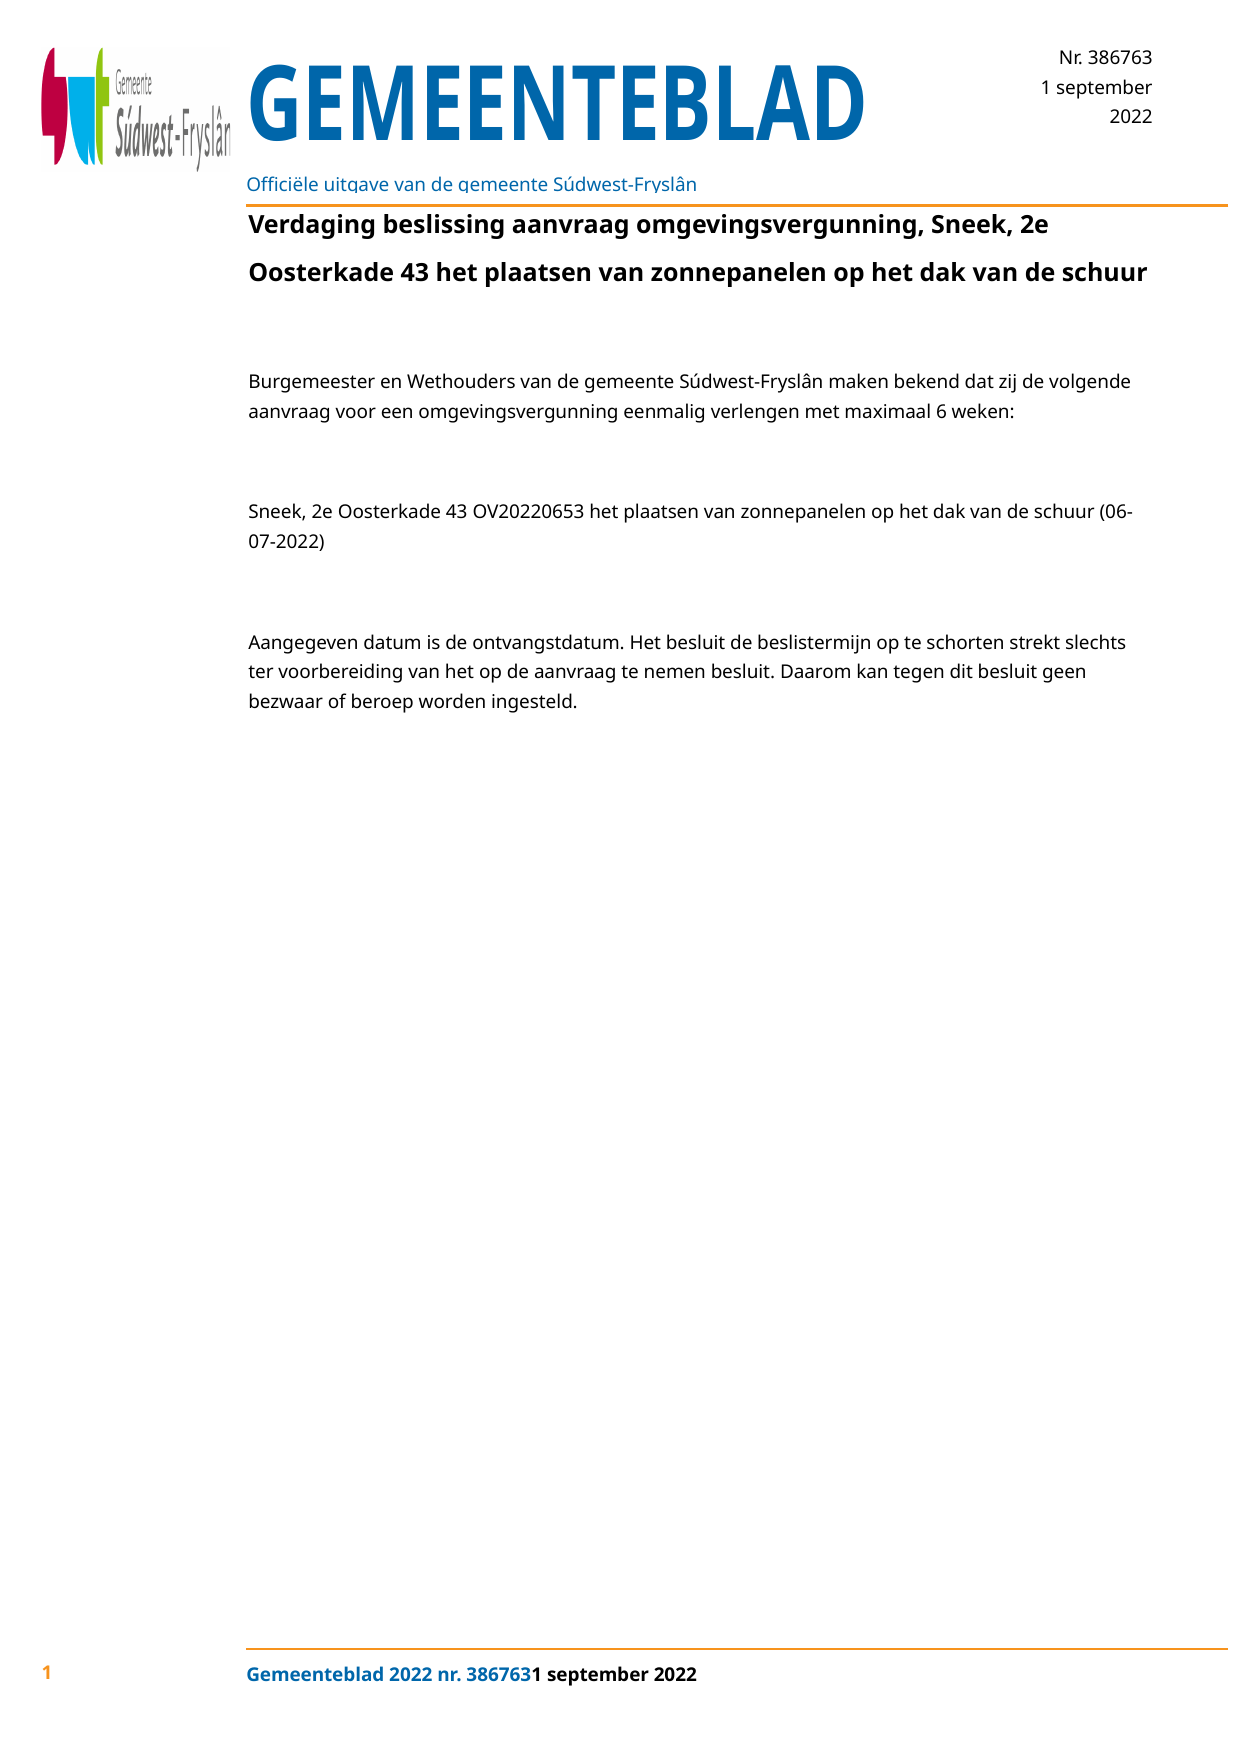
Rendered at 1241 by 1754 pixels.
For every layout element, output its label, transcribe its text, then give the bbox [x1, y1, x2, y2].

text Aangegeven datum is de ontvangstdatum. Het besluit de beslistermijn op te schorten strekt slechts ter voorbereiding van het op de aanvraag te nemen besluit. Daarom kan tegen dit besluit geen bezwaar of beroep worden ingesteld. [248, 629, 1152, 714]
picture [41, 47, 231, 172]
text Verdaging beslissing aanvraag omgevingsvergunning, Sneek, 2e Oosterkade 43 het plaatsen van zonnepanelen op het dak van de schuur [248, 207, 1152, 288]
text Burgemeester en Wethouders van de gemeente Súdwest-Fryslân maken bekend dat zij de volgende aanvraag voor een omgevingsvergunning eenmalig verlengen met maximaal 6 weken: [248, 368, 1152, 424]
text Sneek, 2e Oosterkade 43 OV20220653 het plaatsen van zonnepanelen op het dak van de schuur (06-07-2022) [248, 499, 1152, 554]
